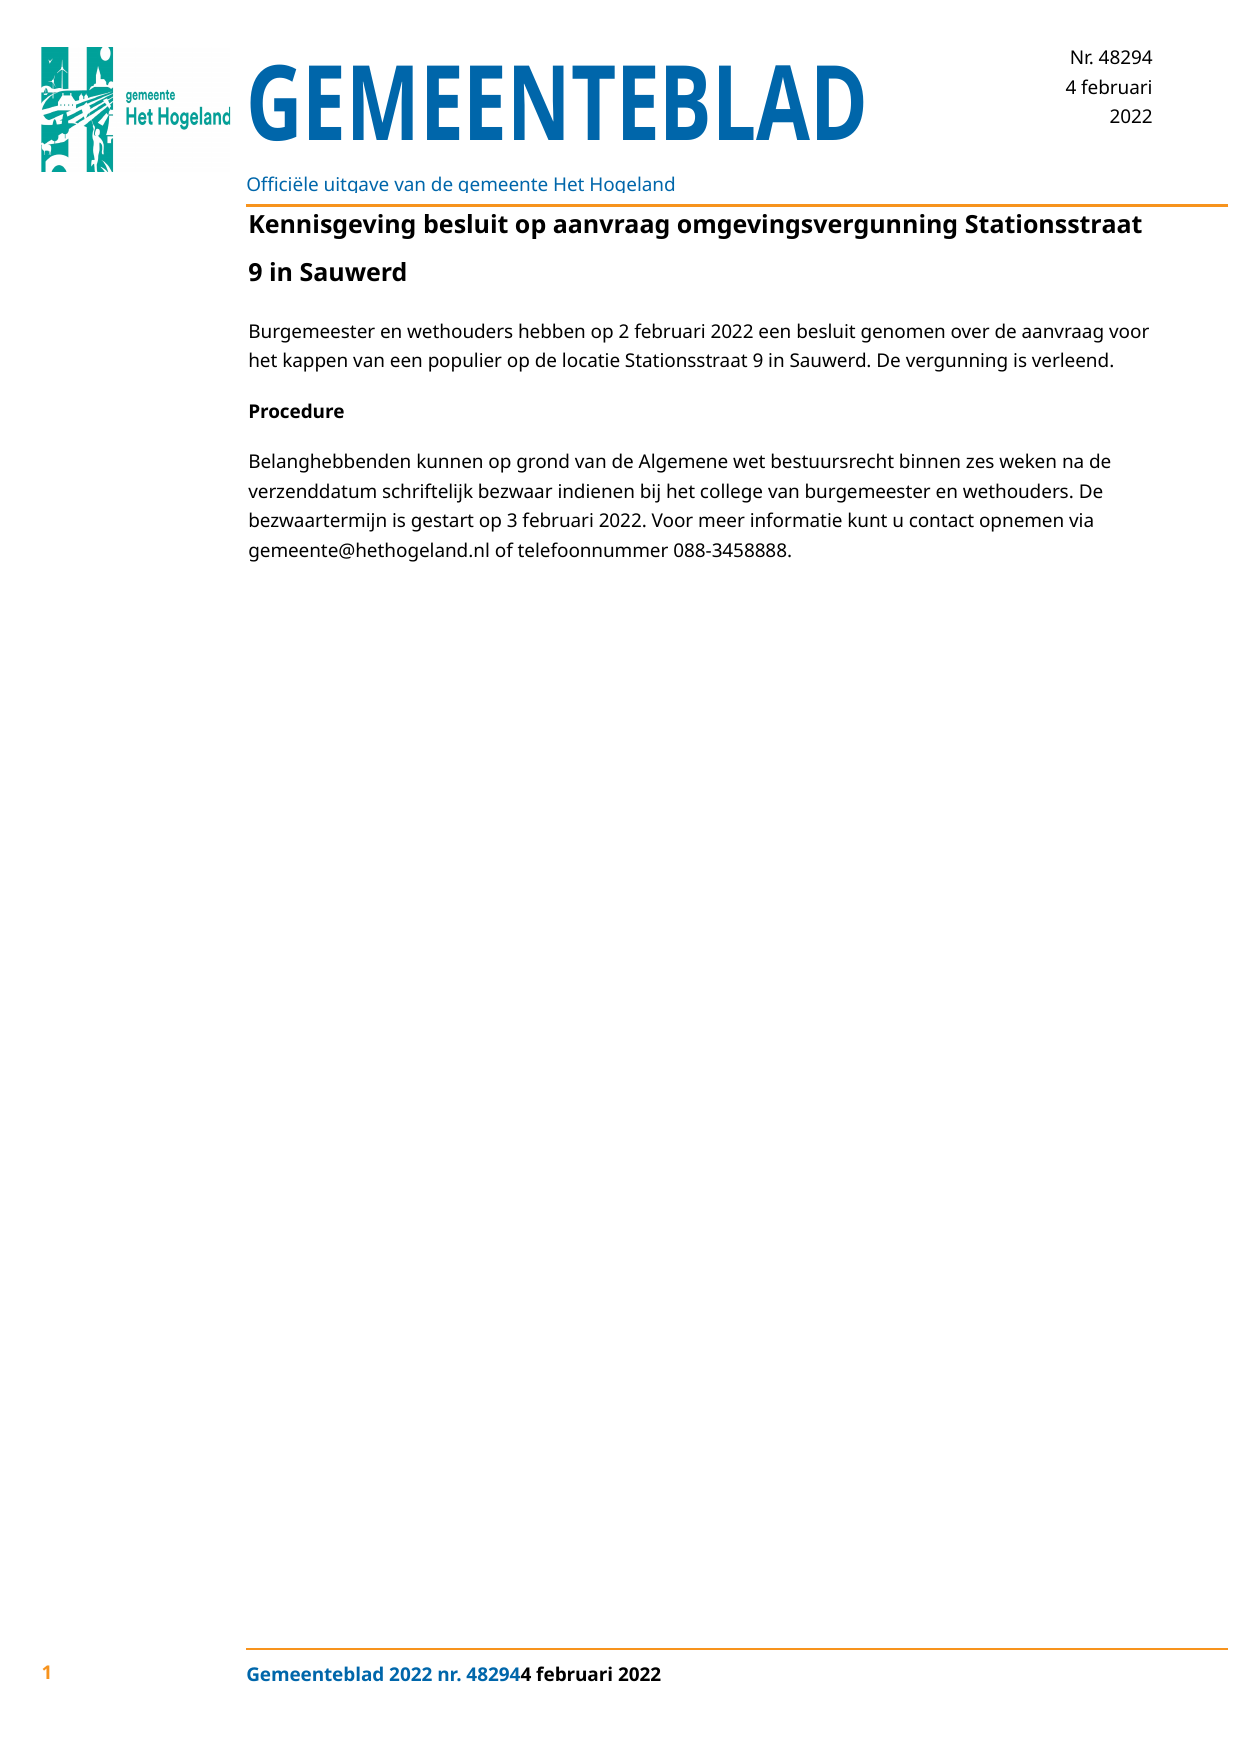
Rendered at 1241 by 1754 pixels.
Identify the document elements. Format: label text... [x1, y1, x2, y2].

text Kennisgeving besluit op aanvraag omgevingsvergunning Stationsstraat 9 in Sauwerd [248, 207, 1152, 288]
text Belanghebbenden kunnen op grond van de Algemene wet bestuursrecht binnen zes weken na de verzenddatum schriftelijk bezwaar indienen bij het college van burgemeester en wethouders. De bezwaartermijn is gestart op 3 februari 2022. Voor meer informatie kunt u contact opnemen via gemeente@hethogeland.nl of telefoonnummer 088-3458888. [248, 448, 1152, 563]
text Procedure [248, 398, 1152, 424]
picture [41, 47, 231, 172]
text Burgemeester en wethouders hebben op 2 februari 2022 een besluit genomen over de aanvraag voor het kappen van een populier op de locatie Stationsstraat 9 in Sauwerd. De vergunning is verleend. [248, 318, 1152, 373]
